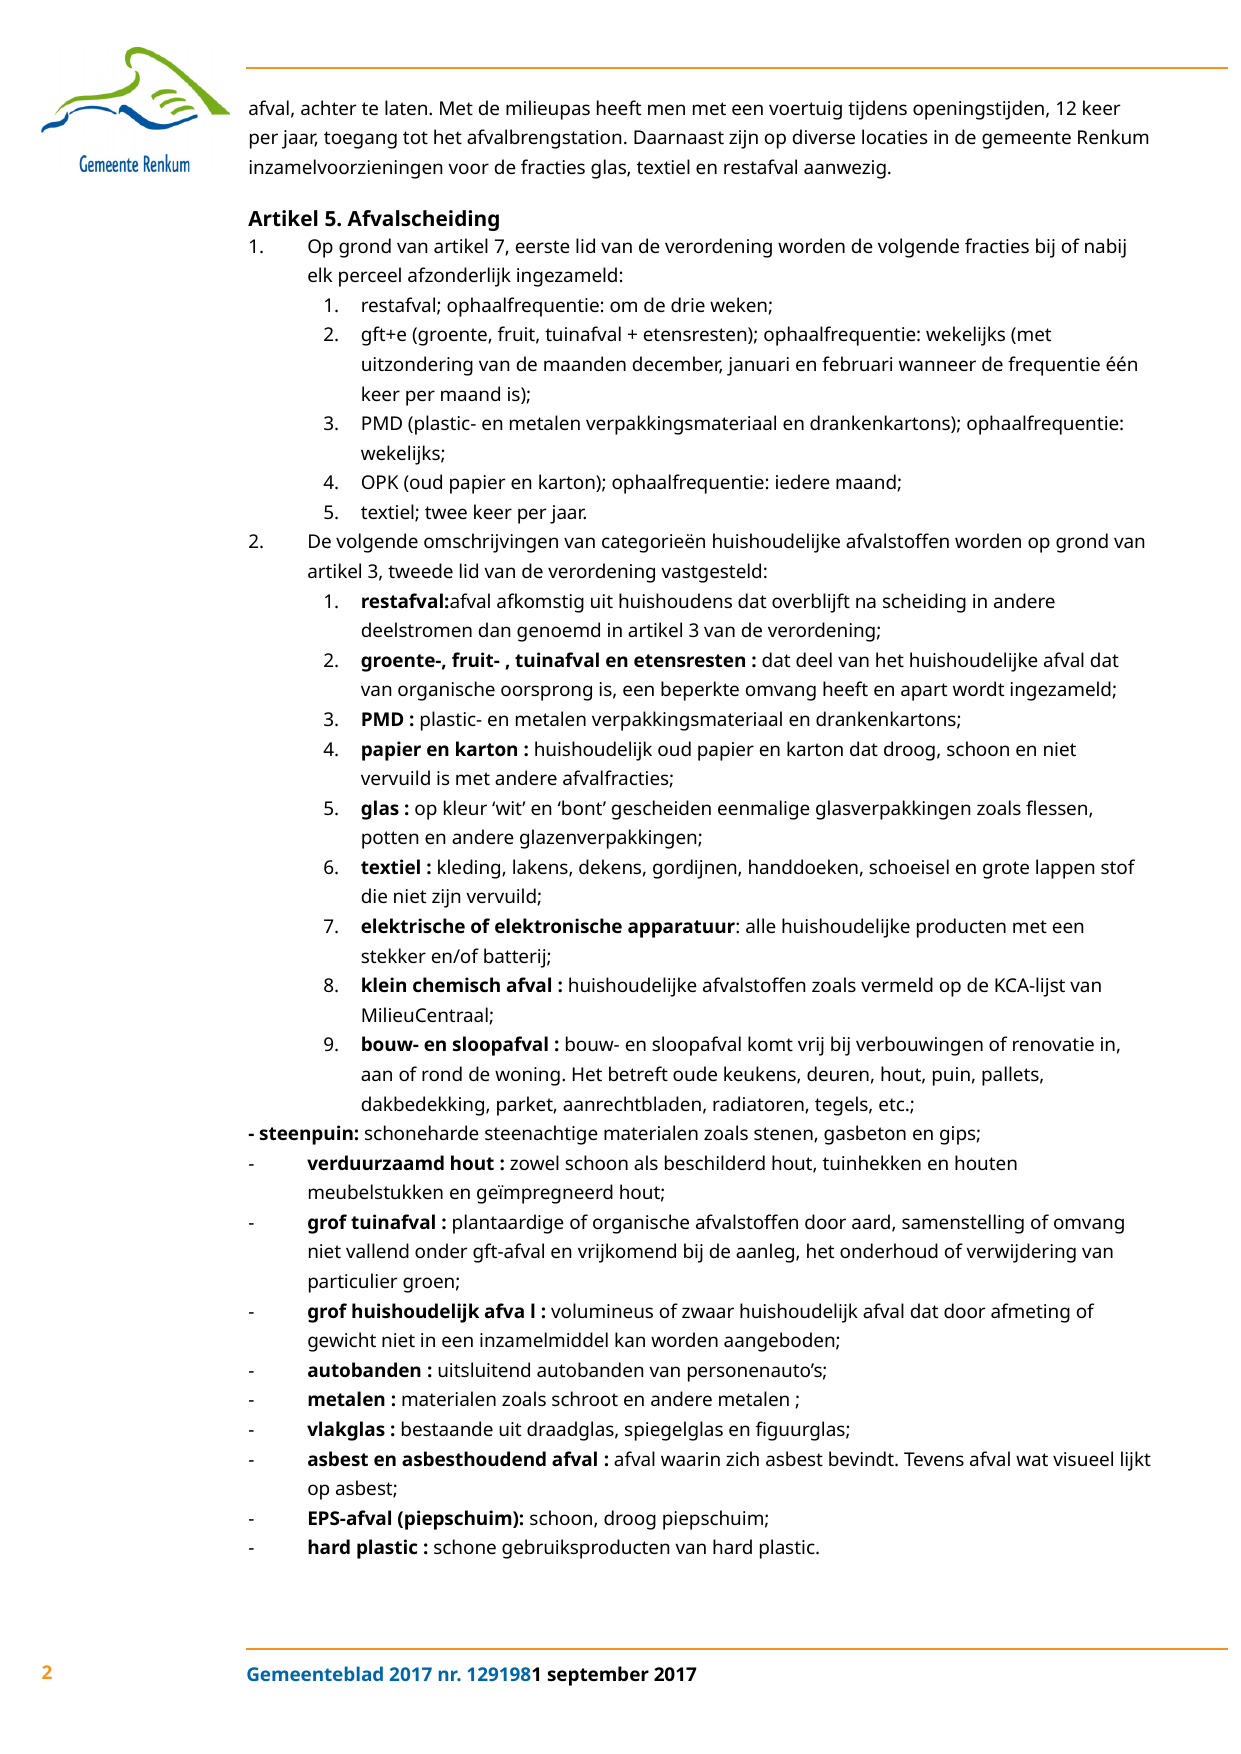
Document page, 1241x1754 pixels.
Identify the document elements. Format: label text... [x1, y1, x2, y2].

list gft+e (groente, fruit, tuinafval + etensresten); ophaalfrequentie: wekelijks (met uitzondering van de maanden december, januari en februari wanneer de frequentie één keer per maand is); [323, 322, 1152, 406]
list De volgende omschrijvingen van categorieën huishoudelijke afvalstoffen worden op grond van artikel 3, tweede lid van de verordening vastgesteld: [248, 529, 1152, 584]
list restafval; ophaalfrequentie: om de drie weken; [323, 292, 1152, 318]
list vlakglas : bestaande uit draadglas, spiegelglas en figuurglas; [248, 1416, 1152, 1442]
list papier en karton : huishoudelijk oud papier en karton dat droog, schoon en niet vervuild is met andere afvalfracties; [323, 736, 1152, 791]
text Artikel 5. Afvalscheiding [248, 204, 1152, 233]
list elektrische of elektronische apparatuur: alle huishoudelijke producten met een stekker en/of batterij; [323, 913, 1152, 968]
list OPK (oud papier en karton); ophaalfrequentie: iedere maand; [323, 469, 1152, 495]
list klein chemisch afval : huishoudelijke afvalstoffen zoals vermeld op de KCA-lijst van MilieuCentraal; [323, 972, 1152, 1028]
list glas : op kleur ‘wit’ en ‘bont’ gescheiden eenmalige glasverpakkingen zoals flessen, potten en andere glazenverpakkingen; [323, 795, 1152, 850]
list autobanden : uitsluitend autobanden van personenauto’s; [248, 1357, 1152, 1383]
list textiel : kleding, lakens, dekens, gordijnen, handdoeken, schoeisel en grote lappen stof die niet zijn vervuild; [323, 854, 1152, 909]
list textiel; twee keer per jaar. [323, 499, 1152, 525]
text - steenpuin: schoneharde steenachtige materialen zoals stenen, gasbeton en gips; [248, 1120, 1152, 1146]
list groente-, fruit- , tuinafval en etensresten : dat deel van het huishoudelijke afval dat van organische oorsprong is, een beperkte omvang heeft en apart wordt ingezameld; [323, 647, 1152, 702]
list grof tuinafval : plantaardige of organische afvalstoffen door aard, samenstelling of omvang niet vallend onder gft-afval en vrijkomend bij de aanleg, het onderhoud of verwijdering van particulier groen; [248, 1209, 1152, 1294]
text afval, achter te laten. Met de milieupas heeft men met een voertuig tijdens openingstijden, 12 keer per jaar, toegang tot het afvalbrengstation. Daarnaast zijn op diverse locaties in de gemeente Renkum inzamelvoorzieningen voor de fracties glas, textiel en restafval aanwezig. [248, 95, 1152, 180]
list PMD (plastic- en metalen verpakkingsmateriaal en drankenkartons); ophaalfrequentie: wekelijks; [323, 410, 1152, 466]
list hard plastic : schone gebruiksproducten van hard plastic. [248, 1534, 1152, 1560]
list bouw- en sloopafval : bouw- en sloopafval komt vrij bij verbouwingen of renovatie in, aan of rond de woning. Het betreft oude keukens, deuren, hout, puin, pallets, dakbedekking, parket, aanrechtbladen, radiatoren, tegels, etc.; [323, 1032, 1152, 1116]
list Op grond van artikel 7, eerste lid van de verordening worden de volgende fracties bij of nabij elk perceel afzonderlijk ingezameld: [248, 233, 1152, 288]
list PMD : plastic- en metalen verpakkingsmateriaal en drankenkartons; [323, 706, 1152, 732]
list grof huishoudelijk afva l : volumineus of zwaar huishoudelijk afval dat door afmeting of gewicht niet in een inzamelmiddel kan worden aangeboden; [248, 1298, 1152, 1353]
list verduurzaamd hout : zowel schoon als beschilderd hout, tuinhekken en houten meubelstukken en geïmpregneerd hout; [248, 1150, 1152, 1205]
list restafval:afval afkomstig uit huishoudens dat overblijft na scheiding in andere deelstromen dan genoemd in artikel 3 van de verordening; [323, 588, 1152, 643]
list asbest en asbesthoudend afval : afval waarin zich asbest bevindt. Tevens afval wat visueel lijkt op asbest; [248, 1446, 1152, 1501]
picture [41, 47, 231, 172]
list metalen : materialen zoals schroot en andere metalen ; [248, 1387, 1152, 1412]
list EPS-afval (piepschuim): schoon, droog piepschuim; [248, 1505, 1152, 1531]
